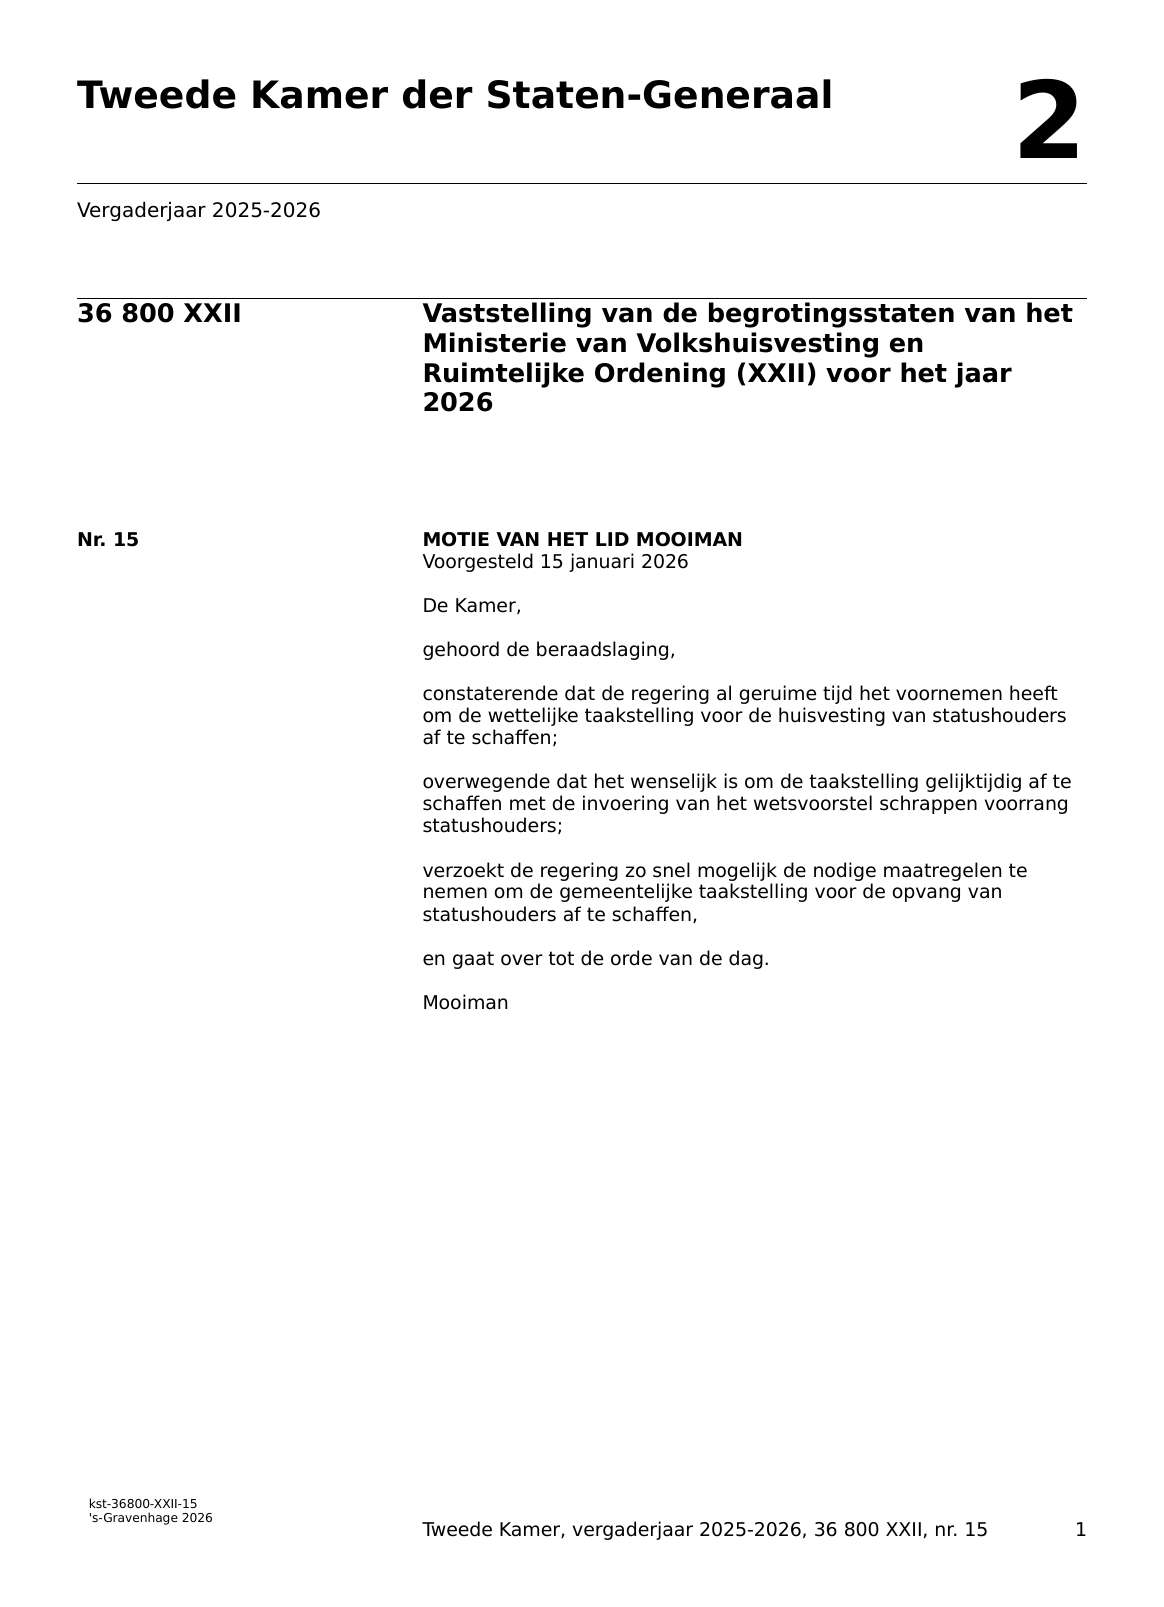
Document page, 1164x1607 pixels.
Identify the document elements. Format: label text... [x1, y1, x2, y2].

subtitle Nr. 15 MOTIE VAN HET LID MOOIMAN [77, 529, 1087, 551]
text Mooiman [422, 992, 1087, 1014]
text 's-Gravenhage 2026 [88, 1511, 323, 1525]
text en gaat over tot de orde van de dag. [422, 948, 1087, 969]
text Voorgesteld 15 januari 2026 [422, 551, 1087, 573]
text kst-36800-XXII-15 [88, 1497, 323, 1511]
table_cell Vergaderjaar 2025-2026 [77, 184, 1087, 298]
text overwegende dat het wenselijk is om de taakstelling gelijktijdig af te schaffen met de invoering van het wetsvoorstel schrappen voorrang statushouders; [422, 771, 1087, 837]
text verzoekt de regering zo snel mogelijk de nodige maatregelen te nemen om de gemeentelijke taakstelling voor de opvang van statushouders af te schaffen, [422, 859, 1087, 925]
table_header Tweede Kamer der Staten-Generaal [77, 59, 886, 183]
text constaterende dat de regering al geruime tijd het voornemen heeft om de wettelijke taakstelling voor de huisvesting van statushouders af te schaffen; [422, 683, 1087, 749]
table_header 2 [886, 59, 1087, 183]
subtitle 36 800 XXII Vaststelling van de begrotingsstaten van het Ministerie van Volkshuisvesting en Ruimtelijke Ordening (XXII) voor het jaar 2026 [77, 299, 1087, 418]
text De Kamer, [422, 595, 1087, 617]
text gehoord de beraadslaging, [422, 639, 1087, 661]
